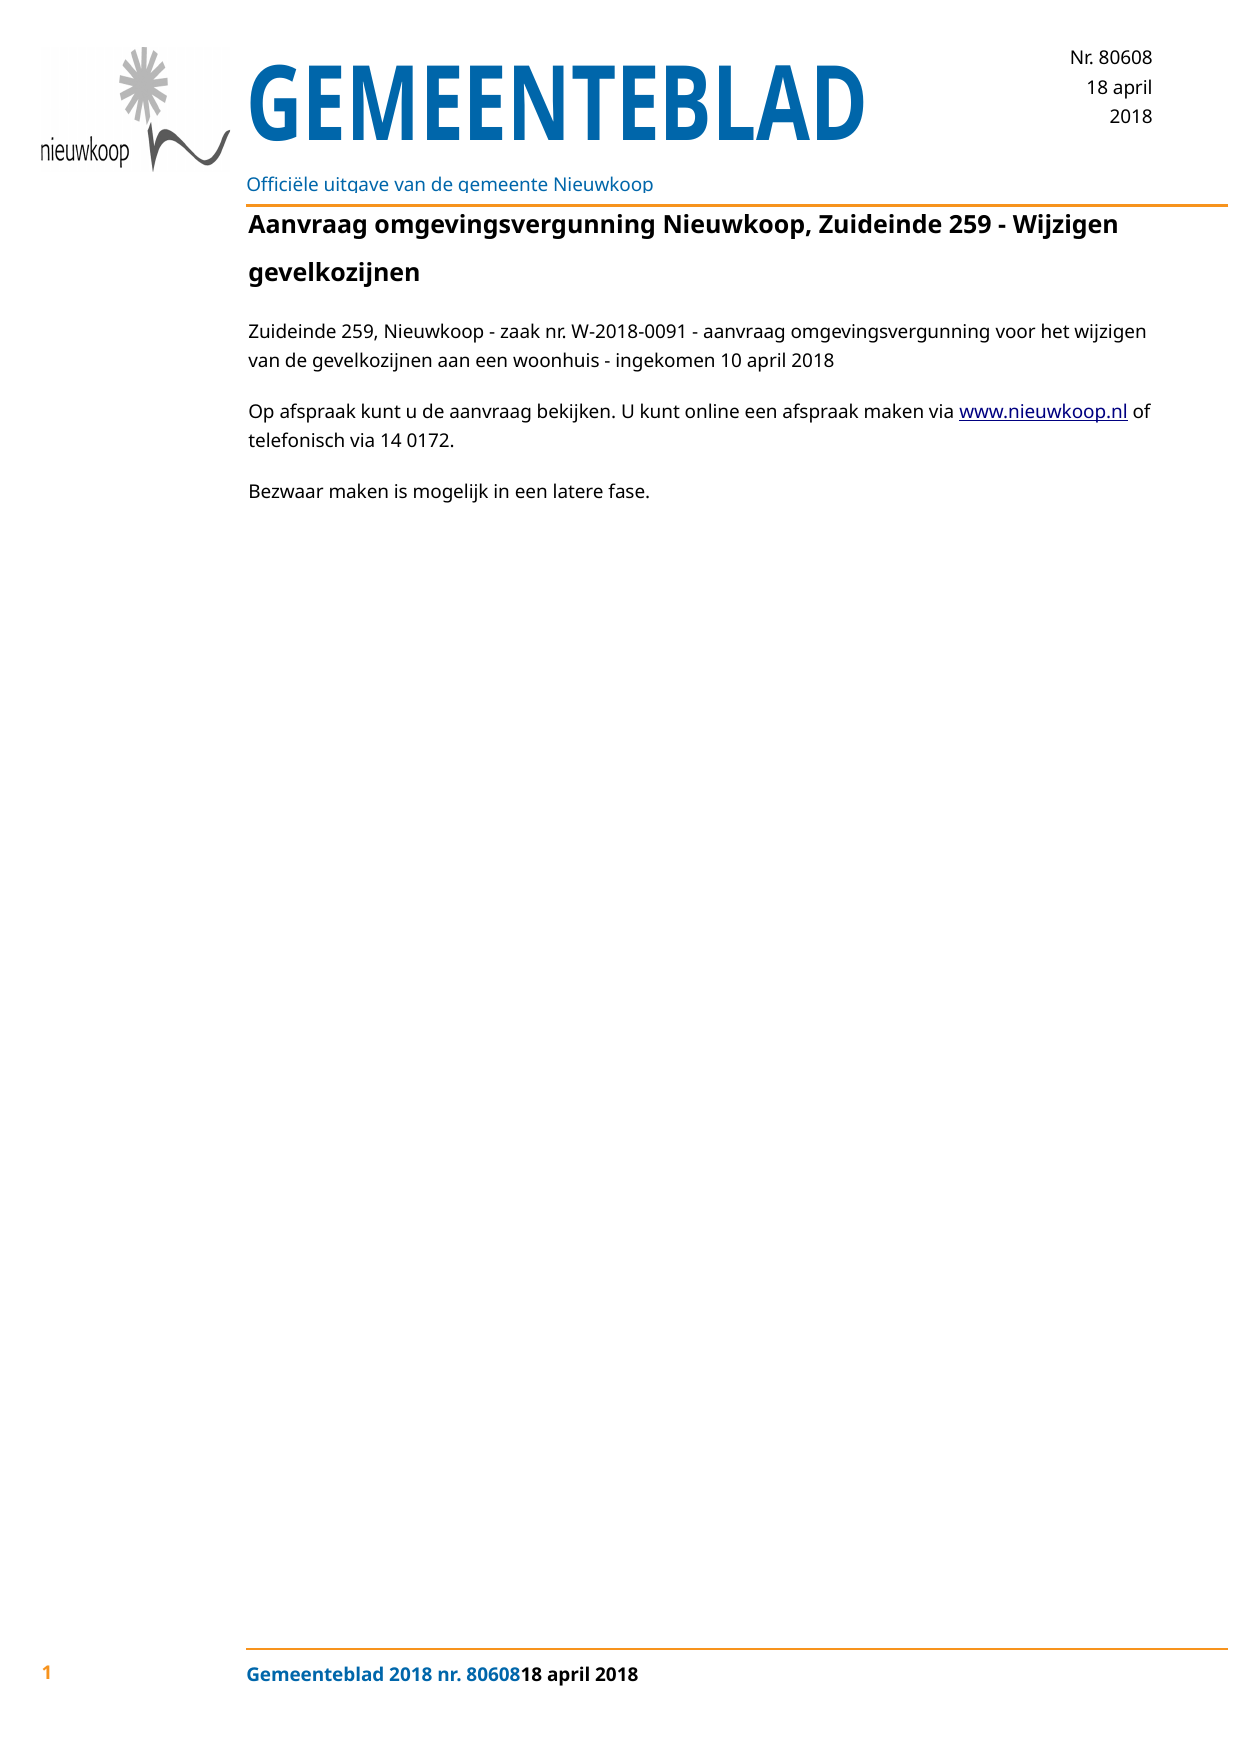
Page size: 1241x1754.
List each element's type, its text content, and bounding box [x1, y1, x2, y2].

text Op afspraak kunt u de aanvraag bekijken. U kunt online een afspraak maken via www.nieuwkoop.nl of telefonisch via 14 0172. [248, 398, 1152, 453]
picture [41, 47, 231, 172]
text Aanvraag omgevingsvergunning Nieuwkoop, Zuideinde 259 - Wijzigen gevelkozijnen [248, 207, 1152, 288]
text Bezwaar maken is mogelijk in een latere fase. [248, 478, 1152, 504]
text Zuideinde 259, Nieuwkoop - zaak nr. W-2018-0091 - aanvraag omgevingsvergunning voor het wijzigen van de gevelkozijnen aan een woonhuis - ingekomen 10 april 2018 [248, 318, 1152, 373]
